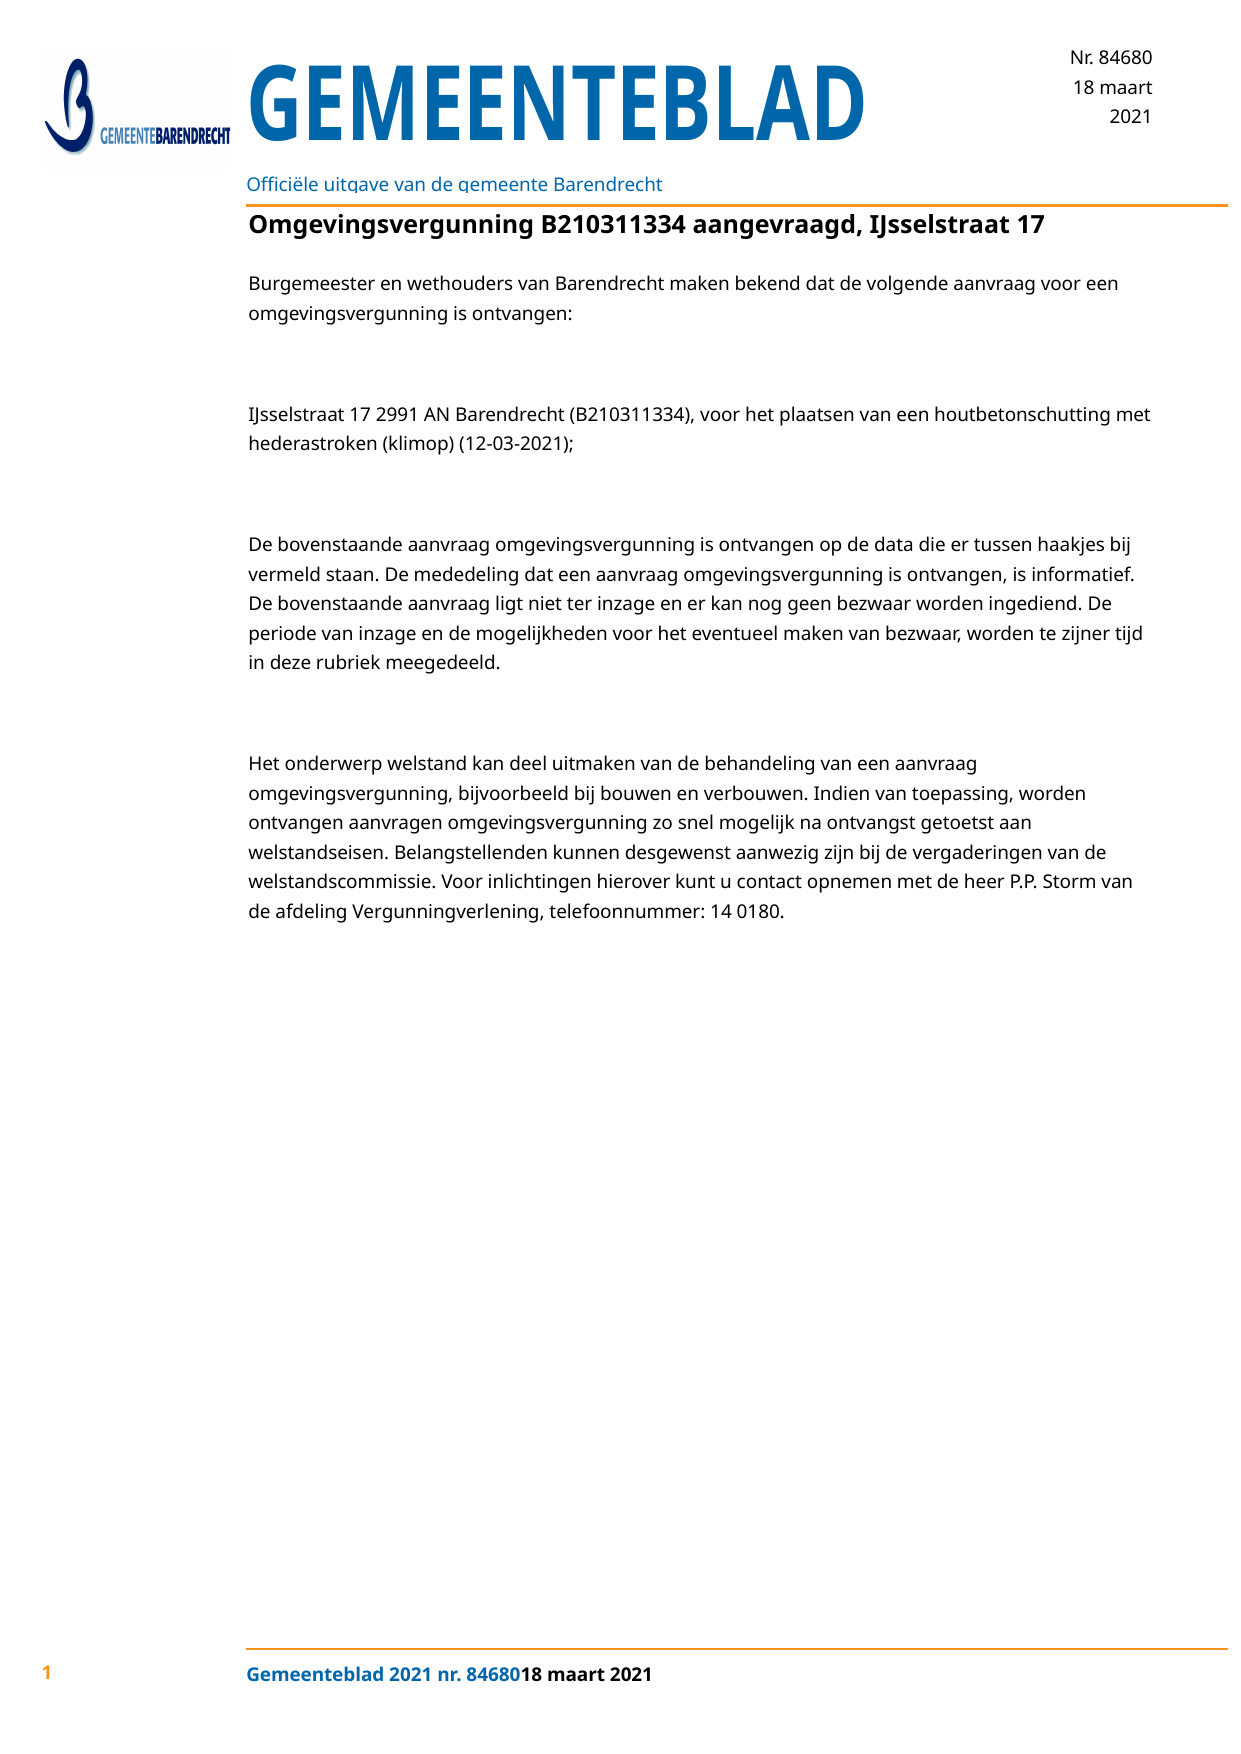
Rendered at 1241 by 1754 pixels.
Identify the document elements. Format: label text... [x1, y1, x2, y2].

text De bovenstaande aanvraag omgevingsvergunning is ontvangen op de data die er tussen haakjes bij vermeld staan. De mededeling dat een aanvraag omgevingsvergunning is ontvangen, is informatief. De bovenstaande aanvraag ligt niet ter inzage en er kan nog geen bezwaar worden ingediend. De periode van inzage en de mogelijkheden voor het eventueel maken van bezwaar, worden te zijner tijd in deze rubriek meegedeeld. [248, 531, 1152, 675]
picture [41, 47, 231, 172]
text IJsselstraat 17 2991 AN Barendrecht (B210311334), voor het plaatsen van een houtbetonschutting met hederastroken (klimop) (12-03-2021); [248, 401, 1152, 456]
text Omgevingsvergunning B210311334 aangevraagd, IJsselstraat 17 [248, 207, 1152, 241]
text Het onderwerp welstand kan deel uitmaken van de behandeling van een aanvraag omgevingsvergunning, bijvoorbeeld bij bouwen en verbouwen. Indien van toepassing, worden ontvangen aanvragen omgevingsvergunning zo snel mogelijk na ontvangst getoetst aan welstandseisen. Belangstellenden kunnen desgewenst aanwezig zijn bij de vergaderingen van de welstandscommissie. Voor inlichtingen hierover kunt u contact opnemen met de heer P.P. Storm van de afdeling Vergunningverlening, telefoonnummer: 14 0180. [248, 750, 1152, 924]
text Burgemeester en wethouders van Barendrecht maken bekend dat de volgende aanvraag voor een omgevingsvergunning is ontvangen: [248, 270, 1152, 326]
